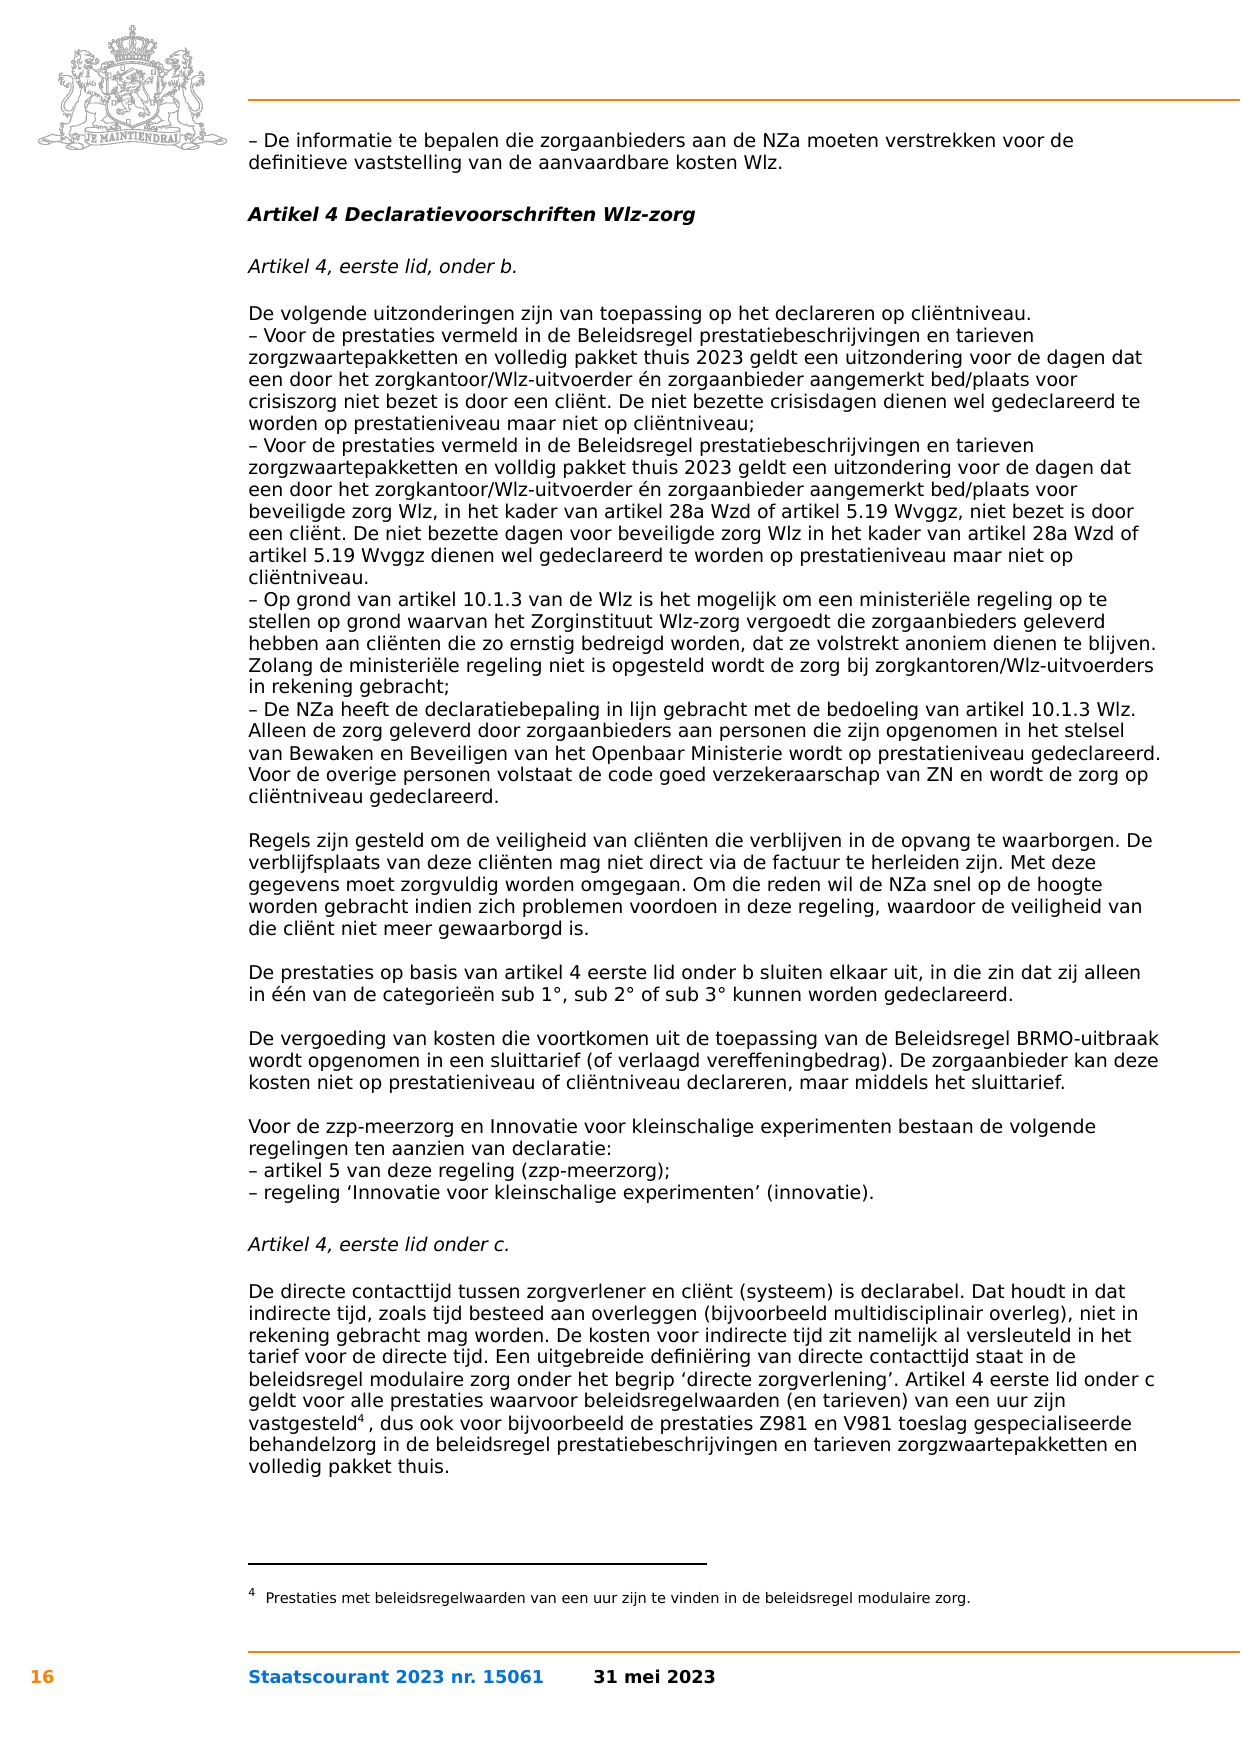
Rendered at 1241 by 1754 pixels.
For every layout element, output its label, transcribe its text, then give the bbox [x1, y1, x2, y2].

text Regels zijn gesteld om de veiligheid van cliënten die verblijven in de opvang te waarborgen. De verblijfsplaats van deze cliënten mag niet direct via de factuur te herleiden zijn. Met deze gegevens moet zorgvuldig worden omgegaan. Om die reden wil de NZa snel op de hoogte worden gebracht indien zich problemen voordoen in deze regeling, waardoor de veiligheid van die cliënt niet meer gewaarborgd is. [248, 830, 1163, 940]
text – De NZa heeft de declaratiebepaling in lijn gebracht met de bedoeling van artikel 10.1.3 Wlz. Alleen de zorg geleverd door zorgaanbieders aan personen die zijn opgenomen in het stelsel van Bewaken en Beveiligen van het Openbaar Ministerie wordt op prestatieniveau gedeclareerd. Voor de overige personen volstaat de code goed verzekeraarschap van ZN en wordt de zorg op cliëntniveau gedeclareerd. [248, 698, 1163, 808]
picture [38, 25, 227, 150]
text – De informatie te bepalen die zorgaanbieders aan de NZa moeten verstrekken voor de definitieve vaststelling van de aanvaardbare kosten Wlz. [248, 130, 1163, 174]
text De vergoeding van kosten die voortkomen uit de toepassing van de Beleidsregel BRMO-uitbraak wordt opgenomen in een sluittarief (of verlaagd vereffeningbedrag). De zorgaanbieder kan deze kosten niet op prestatieniveau of cliëntniveau declareren, maar middels het sluittarief. [248, 1028, 1163, 1094]
subtitle Artikel 4 Declaratievoorschriften Wlz-zorg [248, 204, 1163, 226]
subtitle Artikel 4, eerste lid onder c. [248, 1233, 1163, 1256]
text – Voor de prestaties vermeld in de Beleidsregel prestatiebeschrijvingen en tarieven zorgzwaartepakketten en volledig pakket thuis 2023 geldt een uitzondering voor de dagen dat een door het zorgkantoor/Wlz-uitvoerder én zorgaanbieder aangemerkt bed/plaats voor crisiszorg niet bezet is door een cliënt. De niet bezette crisisdagen dienen wel gedeclareerd te worden op prestatieniveau maar niet op cliëntniveau; [248, 325, 1163, 435]
text – artikel 5 van deze regeling (zzp-meerzorg); [248, 1159, 1163, 1182]
subtitle Artikel 4, eerste lid, onder b. [248, 256, 1163, 278]
text De directe contacttijd tussen zorgverlener en cliënt (systeem) is declarabel. Dat houdt in dat indirecte tijd, zoals tijd besteed aan overleggen (bijvoorbeeld multidisciplinair overleg), niet in rekening gebracht mag worden. De kosten voor indirecte tijd zit namelijk al versleuteld in het tarief voor de directe tijd. Een uitgebreide definiëring van directe contacttijd staat in de beleidsregel modulaire zorg onder het begrip ‘directe zorgverlening’. Artikel 4 eerste lid onder c geldt voor alle prestaties waarvoor beleidsregelwaarden (en tarieven) van een uur zijn vastgesteld, dus ook voor bijvoorbeeld de prestaties Z981 en V981 toeslag gespecialiseerde behandelzorg in de beleidsregel prestatiebeschrijvingen en tarieven zorgzwaartepakketten en volledig pakket thuis. [248, 1281, 1163, 1478]
text De volgende uitzonderingen zijn van toepassing op het declareren op cliëntniveau. [248, 303, 1163, 325]
text De prestaties op basis van artikel 4 eerste lid onder b sluiten elkaar uit, in die zin dat zij alleen in één van de categorieën sub 1°, sub 2° of sub 3° kunnen worden gedeclareerd. [248, 962, 1163, 1006]
text Voor de zzp-meerzorg en Innovatie voor kleinschalige experimenten bestaan de volgende regelingen ten aanzien van declaratie: [248, 1116, 1163, 1159]
text – regeling ‘Innovatie voor kleinschalige experimenten’ (innovatie). [248, 1182, 1163, 1203]
text – Op grond van artikel 10.1.3 van de Wlz is het mogelijk om een ministeriële regeling op te stellen op grond waarvan het Zorginstituut Wlz-zorg vergoedt die zorgaanbieders geleverd hebben aan cliënten die zo ernstig bedreigd worden, dat ze volstrekt anoniem dienen te blijven. Zolang de ministeriële regeling niet is opgesteld wordt de zorg bij zorgkantoren/Wlz-uitvoerders in rekening gebracht; [248, 588, 1163, 698]
text Prestaties met beleidsregelwaarden van een uur zijn te vinden in de beleidsregel modulaire zorg. [248, 1586, 1163, 1608]
text – Voor de prestaties vermeld in de Beleidsregel prestatiebeschrijvingen en tarieven zorgzwaartepakketten en volldig pakket thuis 2023 geldt een uitzondering voor de dagen dat een door het zorgkantoor/Wlz-uitvoerder én zorgaanbieder aangemerkt bed/plaats voor beveiligde zorg Wlz, in het kader van artikel 28a Wzd of artikel 5.19 Wvggz, niet bezet is door een cliënt. De niet bezette dagen voor beveiligde zorg Wlz in het kader van artikel 28a Wzd of artikel 5.19 Wvggz dienen wel gedeclareerd te worden op prestatieniveau maar niet op cliëntniveau. [248, 435, 1163, 588]
